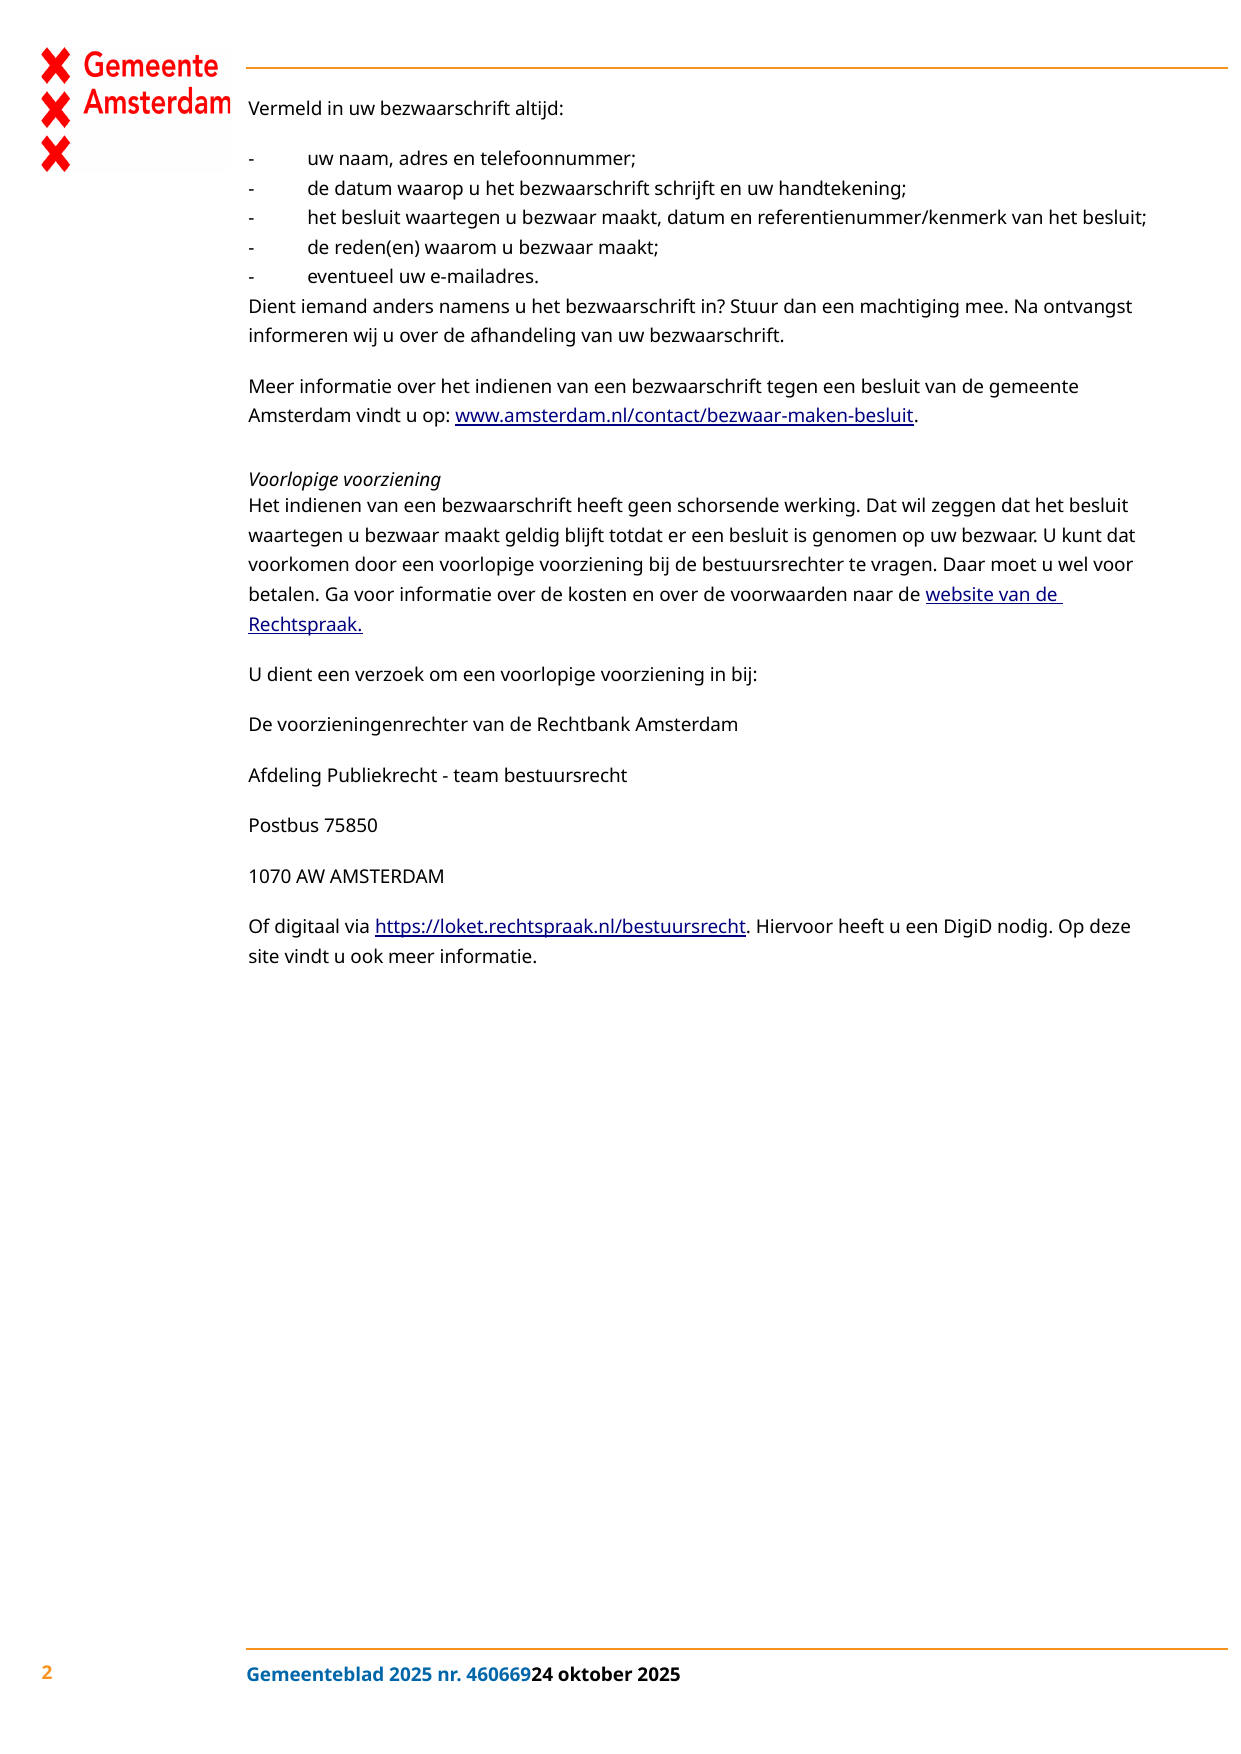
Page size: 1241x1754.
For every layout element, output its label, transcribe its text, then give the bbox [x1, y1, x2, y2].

text Afdeling Publiekrecht - team bestuursrecht [248, 762, 1152, 788]
text Of digitaal via https://loket.rechtspraak.nl/bestuursrecht. Hiervoor heeft u een DigiD nodig. Op deze site vindt u ook meer informatie. [248, 913, 1152, 968]
list uw naam, adres en telefoonnummer; [248, 145, 1152, 171]
text Vermeld in uw bezwaarschrift altijd: [248, 95, 1152, 121]
list de datum waarop u het bezwaarschrift schrijft en uw handtekening; [248, 175, 1152, 201]
text Meer informatie over het indienen van een bezwaarschrift tegen een besluit van de gemeente Amsterdam vindt u op: www.amsterdam.nl/contact/bezwaar-maken-besluit. [248, 373, 1152, 428]
list eventueel uw e-mailadres. [248, 263, 1152, 289]
text Postbus 75850 [248, 812, 1152, 838]
picture [41, 47, 231, 172]
text Voorlopige voorziening [248, 467, 1152, 492]
text Het indienen van een bezwaarschrift heeft geen schorsende werking. Dat wil zeggen dat het besluit waartegen u bezwaar maakt geldig blijft totdat er een besluit is genomen op uw bezwaar. U kunt dat voorkomen door een voorlopige voorziening bij de bestuursrechter te vragen. Daar moet u wel voor betalen. Ga voor informatie over de kosten en over de voorwaarden naar de website van de Rechtspraak. [248, 492, 1152, 636]
list het besluit waartegen u bezwaar maakt, datum en referentienummer/kenmerk van het besluit; [248, 204, 1152, 230]
text Dient iemand anders namens u het bezwaarschrift in? Stuur dan een machtiging mee. Na ontvangst informeren wij u over de afhandeling van uw bezwaarschrift. [248, 293, 1152, 348]
text U dient een verzoek om een voorlopige voorziening in bij: [248, 661, 1152, 687]
text 1070 AW AMSTERDAM [248, 863, 1152, 888]
text De voorzieningenrechter van de Rechtbank Amsterdam [248, 712, 1152, 737]
list de reden(en) waarom u bezwaar maakt; [248, 234, 1152, 260]
